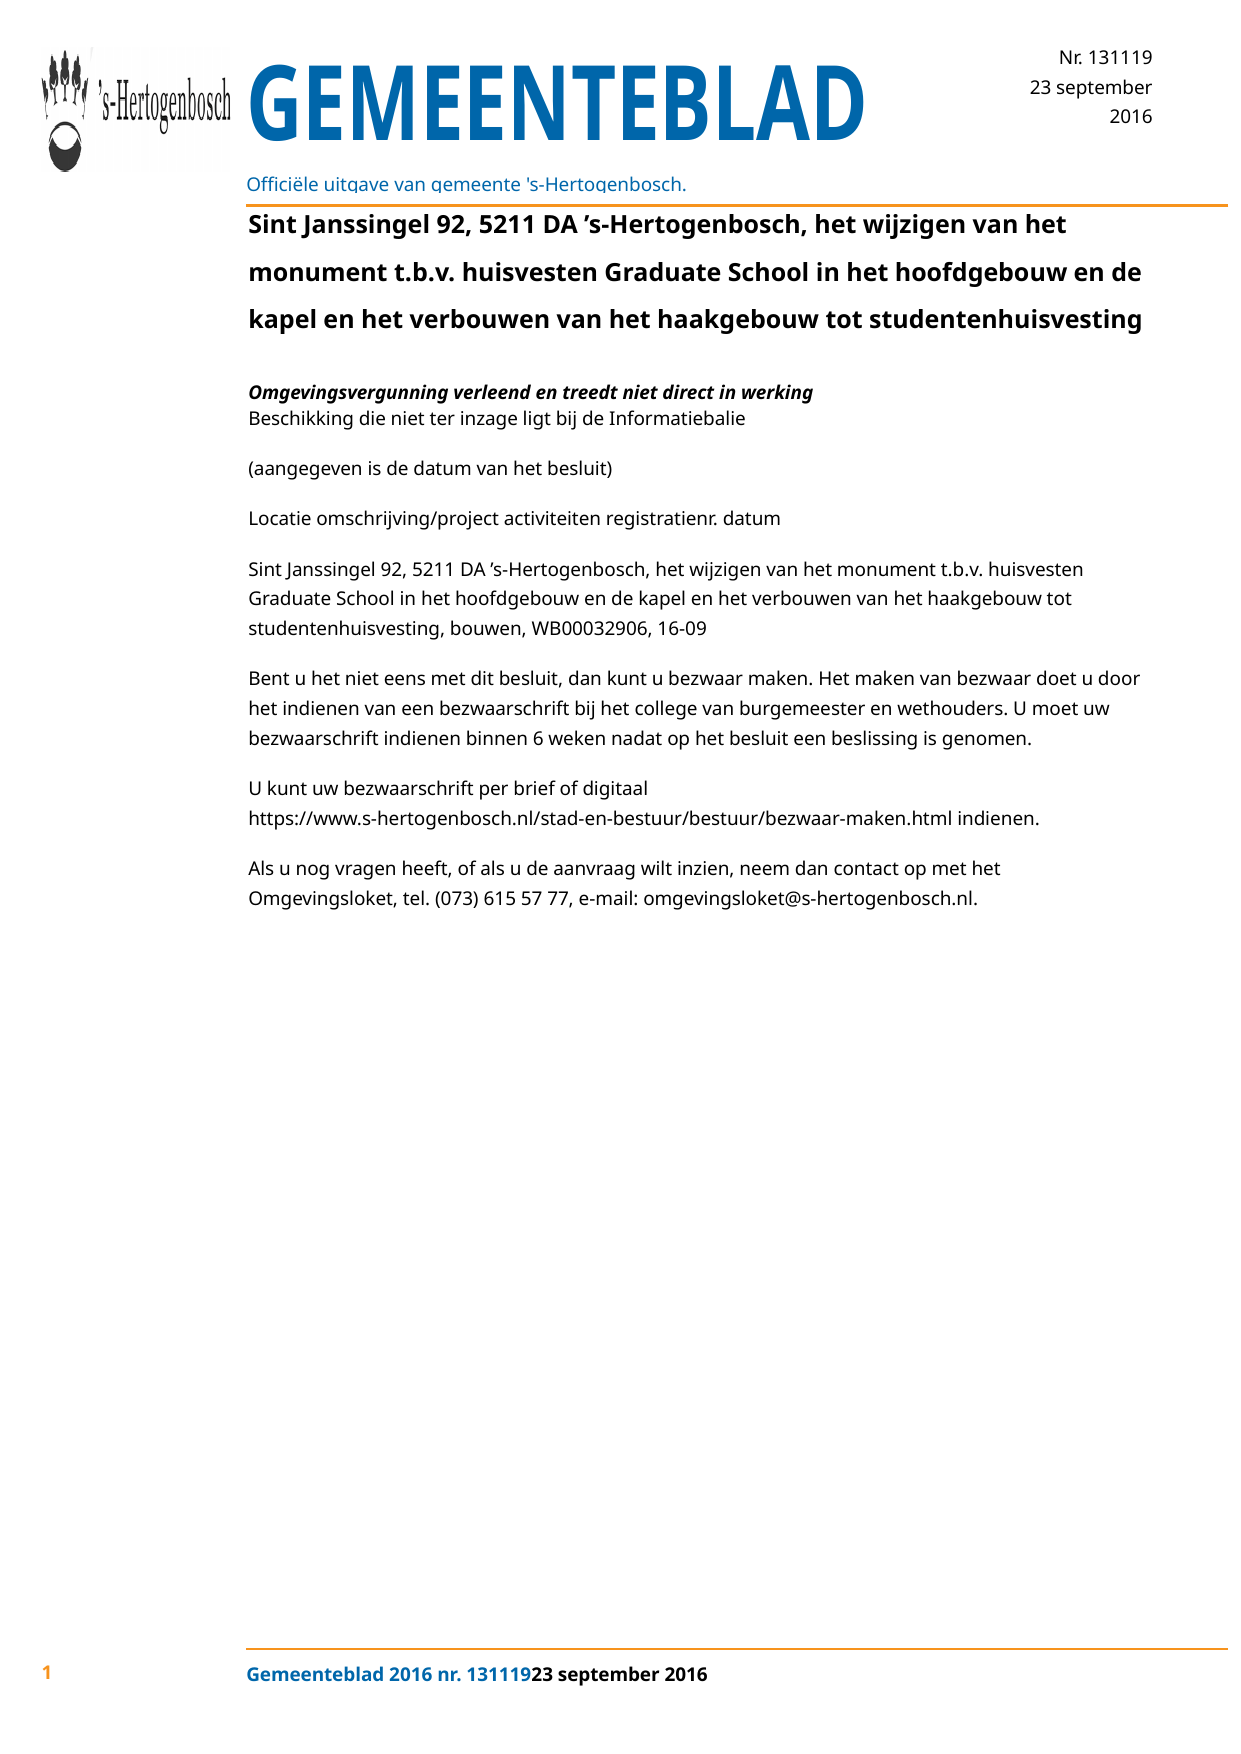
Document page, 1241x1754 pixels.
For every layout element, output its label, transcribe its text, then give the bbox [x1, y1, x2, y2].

text Als u nog vragen heeft, of als u de aanvraag wilt inzien, neem dan contact op met het Omgevingsloket, tel. (073) 615 57 77, e-mail: omgevingsloket@s-hertogenbosch.nl. [248, 855, 1152, 911]
text Beschikking die niet ter inzage ligt bij de Informatiebalie [248, 405, 1152, 431]
text Locatie omschrijving/project activiteiten registratienr. datum [248, 506, 1152, 531]
text U kunt uw bezwaarschrift per brief of digitaal https://www.s-hertogenbosch.nl/stad-en-bestuur/bestuur/bezwaar-maken.html indienen. [248, 775, 1152, 831]
text (aangegeven is de datum van het besluit) [248, 455, 1152, 481]
text Sint Janssingel 92, 5211 DA ’s-Hertogenbosch, het wijzigen van het monument t.b.v. huisvesten Graduate School in het hoofdgebouw en de kapel en het verbouwen van het haakgebouw tot studentenhuisvesting [248, 207, 1152, 336]
picture [41, 47, 231, 172]
text Sint Janssingel 92, 5211 DA ’s-Hertogenbosch, het wijzigen van het monument t.b.v. huisvesten Graduate School in het hoofdgebouw en de kapel en het verbouwen van het haakgebouw tot studentenhuisvesting, bouwen, WB00032906, 16-09 [248, 556, 1152, 641]
text Bent u het niet eens met dit besluit, dan kunt u bezwaar maken. Het maken van bezwaar doet u door het indienen van een bezwaarschrift bij het college van burgemeester en wethouders. U moet uw bezwaarschrift indienen binnen 6 weken nadat op het besluit een beslissing is genomen. [248, 666, 1152, 751]
text Omgevingsvergunning verleend en treedt niet direct in werking [248, 379, 1152, 405]
